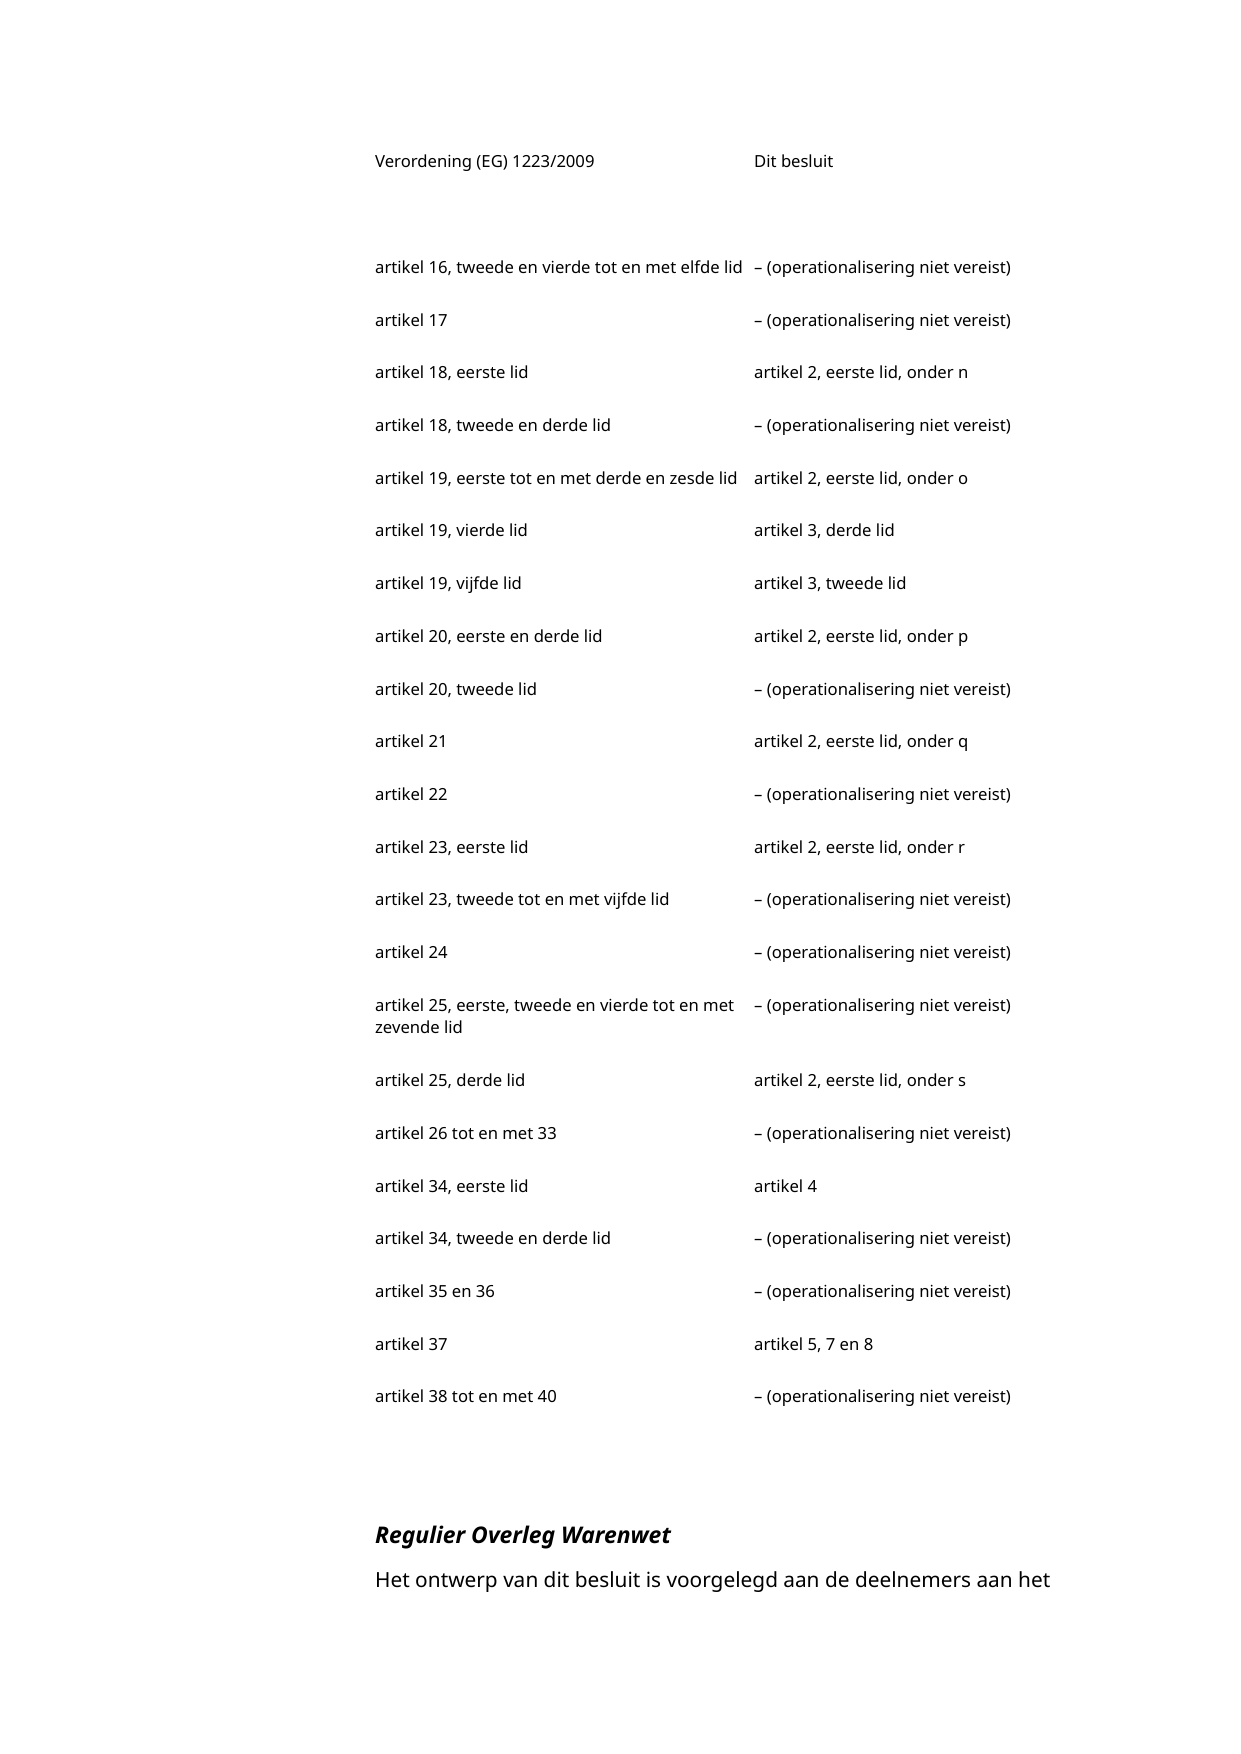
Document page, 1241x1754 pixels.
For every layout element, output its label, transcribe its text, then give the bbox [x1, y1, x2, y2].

table_cell [754, 203, 1090, 255]
table_cell artikel 19, vijfde lid [375, 572, 754, 624]
table_cell – (operationalisering niet vereist) [754, 255, 1090, 308]
subtitle Regulier Overleg Warenwet [375, 1519, 1090, 1550]
table_cell artikel 2, eerste lid, onder p [754, 624, 1090, 677]
table_cell artikel 25, eerste, tweede en vierde tot en met zevende lid [375, 993, 754, 1069]
table_cell artikel 34, eerste lid [375, 1174, 754, 1227]
table_cell artikel 18, tweede en derde lid [375, 414, 754, 466]
table_cell – (operationalisering niet vereist) [754, 414, 1090, 466]
table_cell artikel 2, eerste lid, onder s [754, 1069, 1090, 1121]
table_cell artikel 21 [375, 730, 754, 782]
table_cell artikel 3, tweede lid [754, 572, 1090, 624]
table_cell artikel 19, eerste tot en met derde en zesde lid [375, 466, 754, 519]
table_cell artikel 35 en 36 [375, 1280, 754, 1332]
table_cell – (operationalisering niet vereist) [754, 783, 1090, 835]
table_cell artikel 19, vierde lid [375, 519, 754, 572]
table_cell artikel 37 [375, 1332, 754, 1385]
table_cell artikel 24 [375, 941, 754, 993]
table_cell – (operationalisering niet vereist) [754, 993, 1090, 1069]
table_cell – (operationalisering niet vereist) [754, 308, 1090, 361]
table_cell artikel 23, eerste lid [375, 835, 754, 888]
table_cell artikel 23, tweede tot en met vijfde lid [375, 888, 754, 941]
table_header Verordening (EG) 1223/2009 [375, 150, 754, 203]
table_cell [375, 203, 754, 255]
table_cell – (operationalisering niet vereist) [754, 677, 1090, 730]
table_cell – (operationalisering niet vereist) [754, 888, 1090, 941]
table_cell – (operationalisering niet vereist) [754, 1385, 1090, 1438]
table_cell artikel 2, eerste lid, onder r [754, 835, 1090, 888]
table_cell artikel 16, tweede en vierde tot en met elfde lid [375, 255, 754, 308]
table_cell artikel 17 [375, 308, 754, 361]
table_cell – (operationalisering niet vereist) [754, 1280, 1090, 1332]
table_cell – (operationalisering niet vereist) [754, 941, 1090, 993]
table_cell artikel 4 [754, 1174, 1090, 1227]
table_cell artikel 2, eerste lid, onder q [754, 730, 1090, 782]
table_header Dit besluit [754, 150, 1090, 203]
table_cell artikel 2, eerste lid, onder n [754, 361, 1090, 413]
table_cell – (operationalisering niet vereist) [754, 1121, 1090, 1174]
table_cell artikel 25, derde lid [375, 1069, 754, 1121]
table_cell artikel 20, tweede lid [375, 677, 754, 730]
table_cell artikel 2, eerste lid, onder o [754, 466, 1090, 519]
table_cell artikel 18, eerste lid [375, 361, 754, 413]
table_cell – (operationalisering niet vereist) [754, 1227, 1090, 1279]
table_cell artikel 38 tot en met 40 [375, 1385, 754, 1438]
table_cell artikel 3, derde lid [754, 519, 1090, 572]
table_cell artikel 34, tweede en derde lid [375, 1227, 754, 1279]
table_cell artikel 20, eerste en derde lid [375, 624, 754, 677]
text Het ontwerp van dit besluit is voorgelegd aan de deelnemers aan het [375, 1565, 1090, 1593]
table_cell artikel 22 [375, 783, 754, 835]
table_cell artikel 26 tot en met 33 [375, 1121, 754, 1174]
table_cell artikel 5, 7 en 8 [754, 1332, 1090, 1385]
